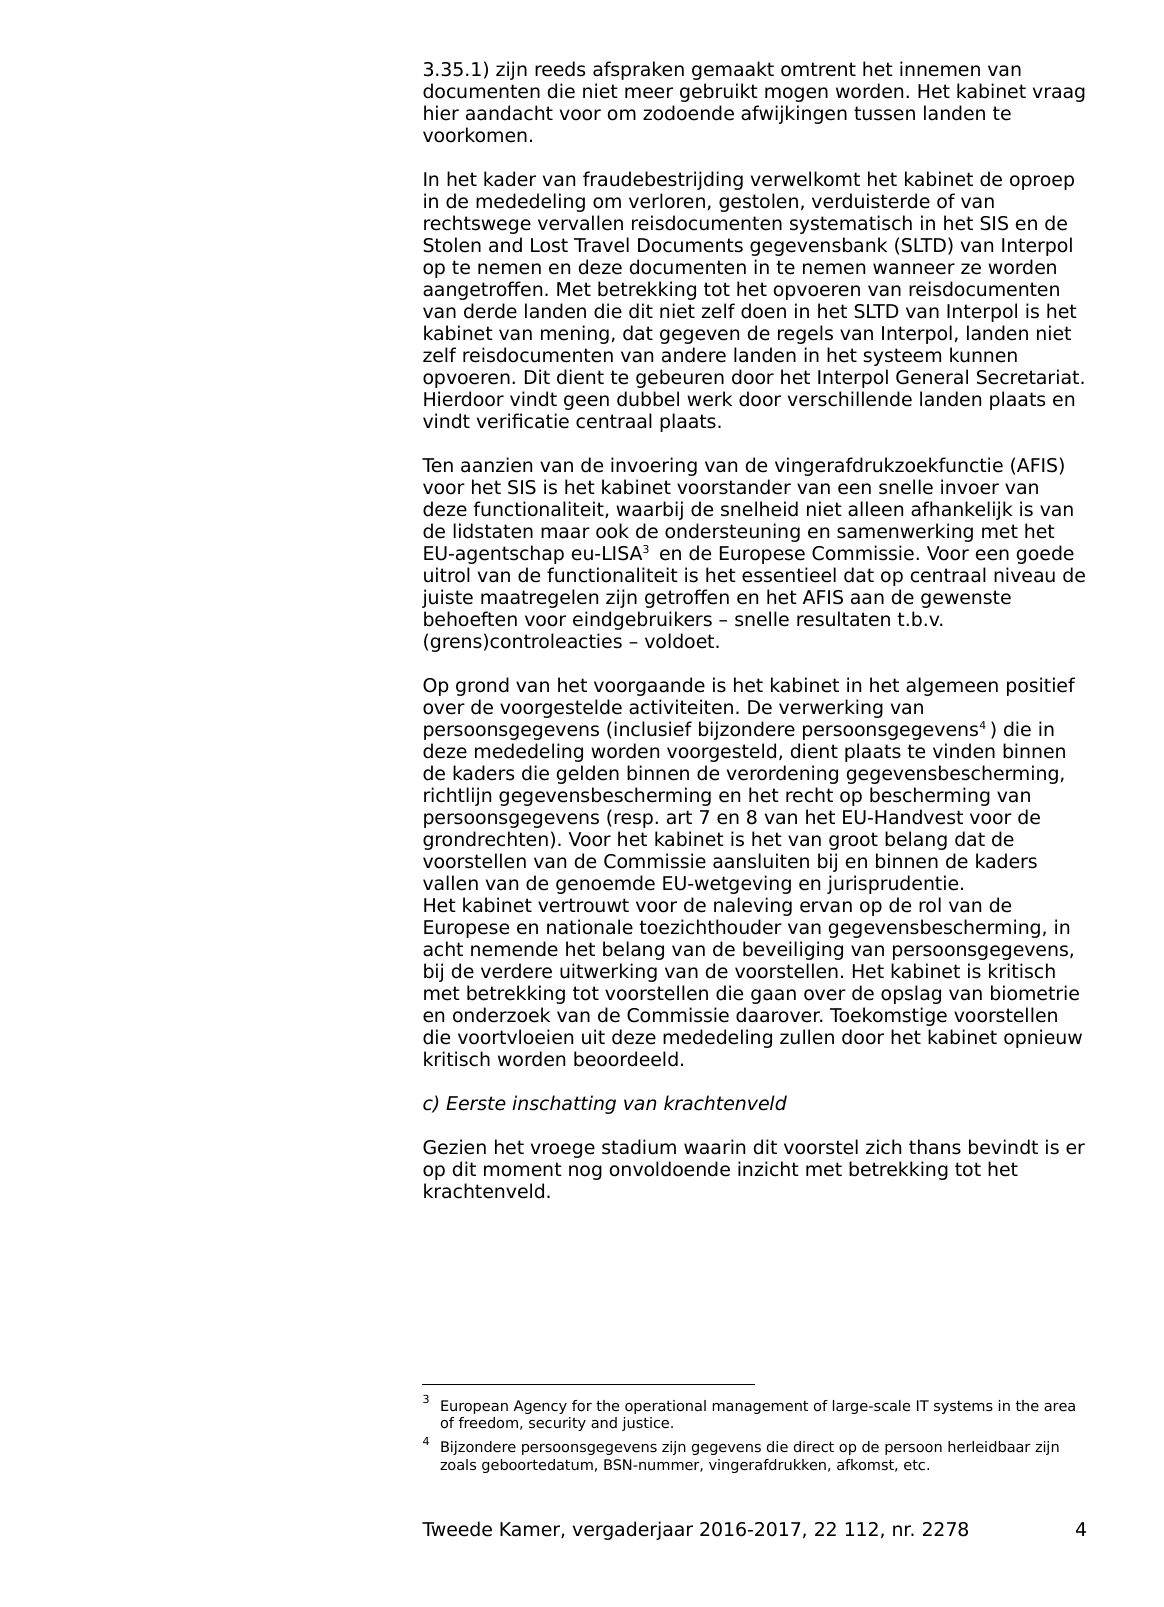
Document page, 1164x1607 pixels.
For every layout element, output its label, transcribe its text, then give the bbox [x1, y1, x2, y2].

text Gezien het vroege stadium waarin dit voorstel zich thans bevindt is er op dit moment nog onvoldoende inzicht met betrekking tot het krachtenveld. [422, 1137, 1087, 1203]
text European Agency for the operational management of large-scale IT systems in the area of freedom, security and justice. [422, 1393, 1087, 1432]
text Bijzondere persoonsgegevens zijn gegevens die direct op de persoon herleidbaar zijn zoals geboortedatum, BSN-nummer, vingerafdrukken, afkomst, etc. [422, 1435, 1087, 1474]
text Het kabinet vertrouwt voor de naleving ervan op de rol van de Europese en nationale toezichthouder van gegevensbescherming, in acht nemende het belang van de beveiliging van persoonsgegevens, bij de verdere uitwerking van de voorstellen. Het kabinet is kritisch met betrekking tot voorstellen die gaan over de opslag van biometrie en onderzoek van de Commissie daarover. Toekomstige voorstellen die voortvloeien uit deze mededeling zullen door het kabinet opnieuw kritisch worden beoordeeld. [422, 895, 1087, 1071]
text 3.35.1) zijn reeds afspraken gemaakt omtrent het innemen van documenten die niet meer gebruikt mogen worden. Het kabinet vraag hier aandacht voor om zodoende afwijkingen tussen landen te voorkomen. [422, 59, 1087, 147]
text Ten aanzien van de invoering van de vingerafdrukzoekfunctie (AFIS) voor het SIS is het kabinet voorstander van een snelle invoer van deze functionaliteit, waarbij de snelheid niet alleen afhankelijk is van de lidstaten maar ook de ondersteuning en samenwerking met het EU-agentschap eu-LISA en de Europese Commissie. Voor een goede uitrol van de functionaliteit is het essentieel dat op centraal niveau de juiste maatregelen zijn getroffen en het AFIS aan de gewenste behoeften voor eindgebruikers – snelle resultaten t.b.v. (grens)controleacties – voldoet. [422, 455, 1087, 653]
subtitle c) Eerste inschatting van krachtenveld [422, 1093, 1087, 1115]
text In het kader van fraudebestrijding verwelkomt het kabinet de oproep in de mededeling om verloren, gestolen, verduisterde of van rechtswege vervallen reisdocumenten systematisch in het SIS en de Stolen and Lost Travel Documents gegevensbank (SLTD) van Interpol op te nemen en deze documenten in te nemen wanneer ze worden aangetroffen. Met betrekking tot het opvoeren van reisdocumenten van derde landen die dit niet zelf doen in het SLTD van Interpol is het kabinet van mening, dat gegeven de regels van Interpol, landen niet zelf reisdocumenten van andere landen in het systeem kunnen opvoeren. Dit dient te gebeuren door het Interpol General Secretariat. Hierdoor vindt geen dubbel werk door verschillende landen plaats en vindt verificatie centraal plaats. [422, 169, 1087, 433]
text Op grond van het voorgaande is het kabinet in het algemeen positief over de voorgestelde activiteiten. De verwerking van persoonsgegevens (inclusief bijzondere persoonsgegevens) die in deze mededeling worden voorgesteld, dient plaats te vinden binnen de kaders die gelden binnen de verordening gegevensbescherming, richtlijn gegevensbescherming en het recht op bescherming van persoonsgegevens (resp. art 7 en 8 van het EU-Handvest voor de grondrechten). Voor het kabinet is het van groot belang dat de voorstellen van de Commissie aansluiten bij en binnen de kaders vallen van de genoemde EU-wetgeving en jurisprudentie. [422, 675, 1087, 895]
